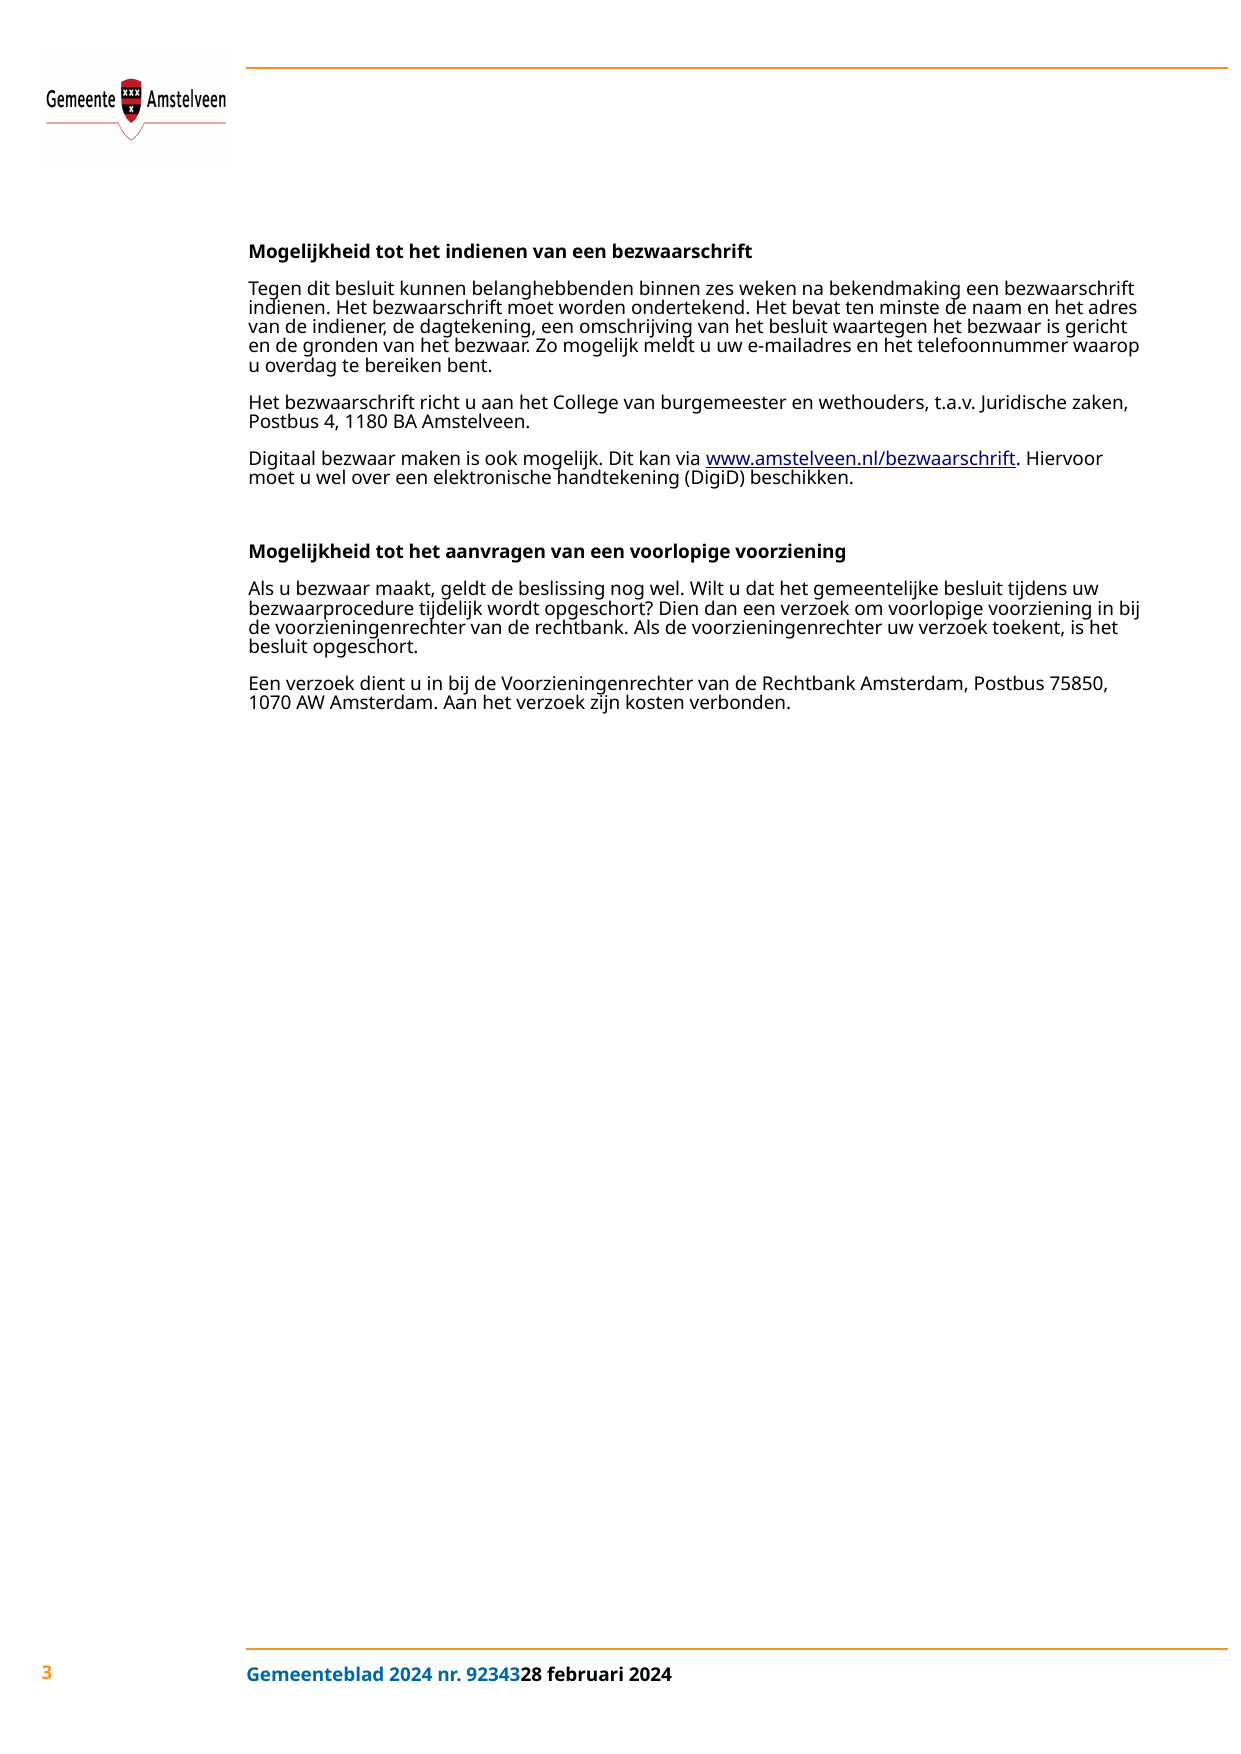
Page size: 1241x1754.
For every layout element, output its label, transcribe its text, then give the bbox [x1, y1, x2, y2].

text Als u bezwaar maakt, geldt de beslissing nog wel. Wilt u dat het gemeentelijke besluit tijdens uw bezwaarprocedure tijdelijk wordt opgeschort? Dien dan een verzoek om voorlopige voorziening in bij de voorzieningenrechter van de rechtbank. Als de voorzieningenrechter uw verzoek toekent, is het besluit opgeschort. [248, 580, 1152, 657]
picture [41, 47, 231, 172]
text Het bezwaarschrift richt u aan het College van burgemeester en wethouders, t.a.v. Juridische zaken, Postbus 4, 1180 BA Amstelveen. [248, 394, 1152, 432]
text Een verzoek dient u in bij de Voorzieningenrechter van de Rechtbank Amsterdam, Postbus 75850, 1070 AW Amsterdam. Aan het verzoek zijn kosten verbonden. [248, 675, 1152, 713]
text Mogelijkheid tot het aanvragen van een voorlopige voorziening [248, 543, 1152, 562]
text Digitaal bezwaar maken is ook mogelijk. Dit kan via www.amstelveen.nl/bezwaarschrift. Hiervoor moet u wel over een elektronische handtekening (DigiD) beschikken. [248, 450, 1152, 488]
text Tegen dit besluit kunnen belanghebbenden binnen zes weken na bekendmaking een bezwaarschrift indienen. Het bezwaarschrift moet worden ondertekend. Het bevat ten minste de naam en het adres van de indiener, de dagtekening, een omschrijving van het besluit waartegen het bezwaar is gericht en de gronden van het bezwaar. Zo mogelijk meldt u uw e-mailadres en het telefoonnummer waarop u overdag te bereiken bent. [248, 280, 1152, 376]
text Mogelijkheid tot het indienen van een bezwaarschrift [248, 243, 1152, 262]
